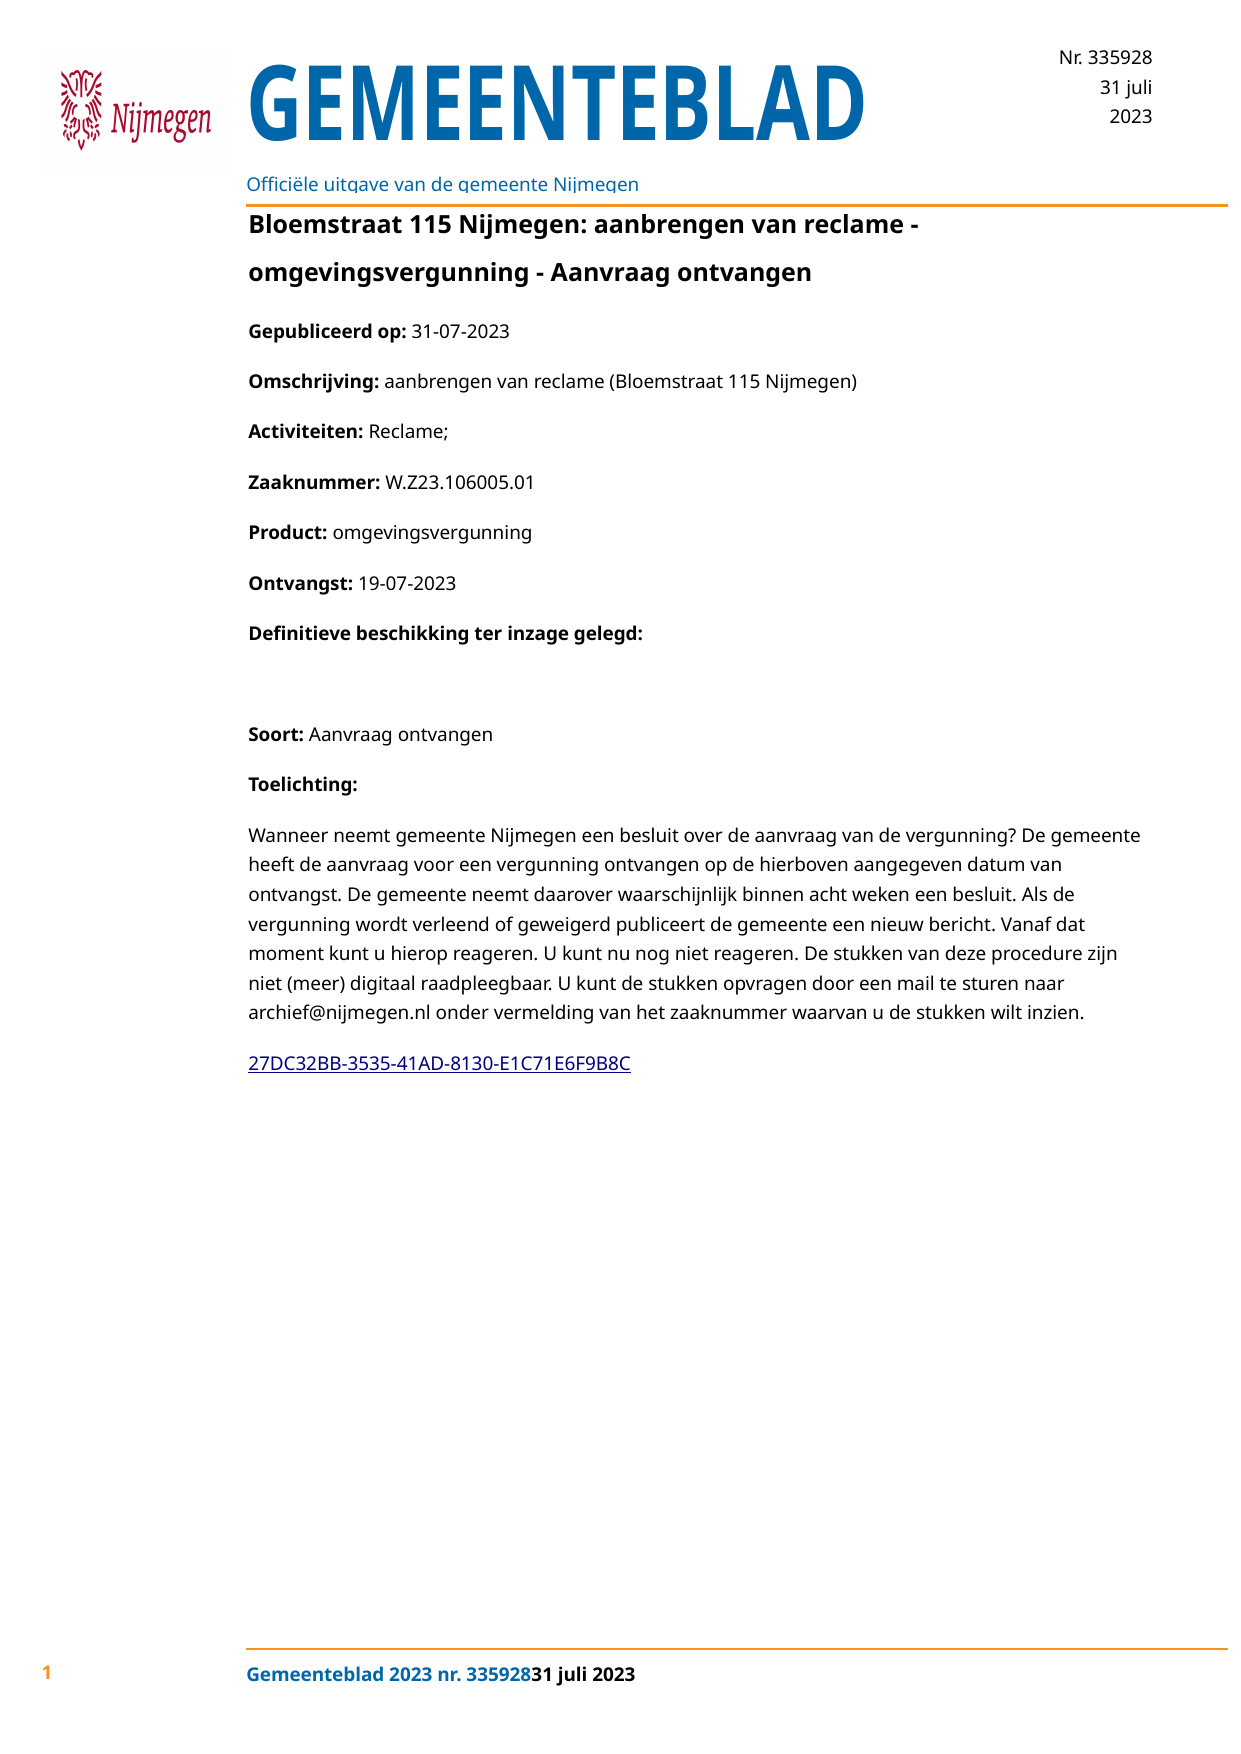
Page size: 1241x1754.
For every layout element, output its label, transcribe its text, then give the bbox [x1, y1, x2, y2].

text Definitieve beschikking ter inzage gelegd: [248, 620, 1152, 646]
text Soort: Aanvraag ontvangen [248, 721, 1152, 747]
text Gepubliceerd op: 31-07-2023 [248, 318, 1152, 344]
picture [41, 47, 231, 172]
text Wanneer neemt gemeente Nijmegen een besluit over de aanvraag van de vergunning? De gemeente heeft de aanvraag voor een vergunning ontvangen op de hierboven aangegeven datum van ontvangst. De gemeente neemt daarover waarschijnlijk binnen acht weken een besluit. Als de vergunning wordt verleend of geweigerd publiceert de gemeente een nieuw bericht. Vanaf dat moment kunt u hierop reageren. U kunt nu nog niet reageren. De stukken van deze procedure zijn niet (meer) digitaal raadpleegbaar. U kunt de stukken opvragen door een mail te sturen naar archief@nijmegen.nl onder vermelding van het zaaknummer waarvan u de stukken wilt inzien. [248, 822, 1152, 1025]
text Zaaknummer: W.Z23.106005.01 [248, 469, 1152, 495]
text Bloemstraat 115 Nijmegen: aanbrengen van reclame - omgevingsvergunning - Aanvraag ontvangen [248, 207, 1152, 288]
text Ontvangst: 19-07-2023 [248, 570, 1152, 596]
text 27DC32BB-3535-41AD-8130-E1C71E6F9B8C [248, 1050, 1152, 1076]
text Omschrijving: aanbrengen van reclame (Bloemstraat 115 Nijmegen) [248, 368, 1152, 394]
text Toelichting: [248, 772, 1152, 797]
text Product: omgevingsvergunning [248, 519, 1152, 545]
text Activiteiten: Reclame; [248, 419, 1152, 444]
